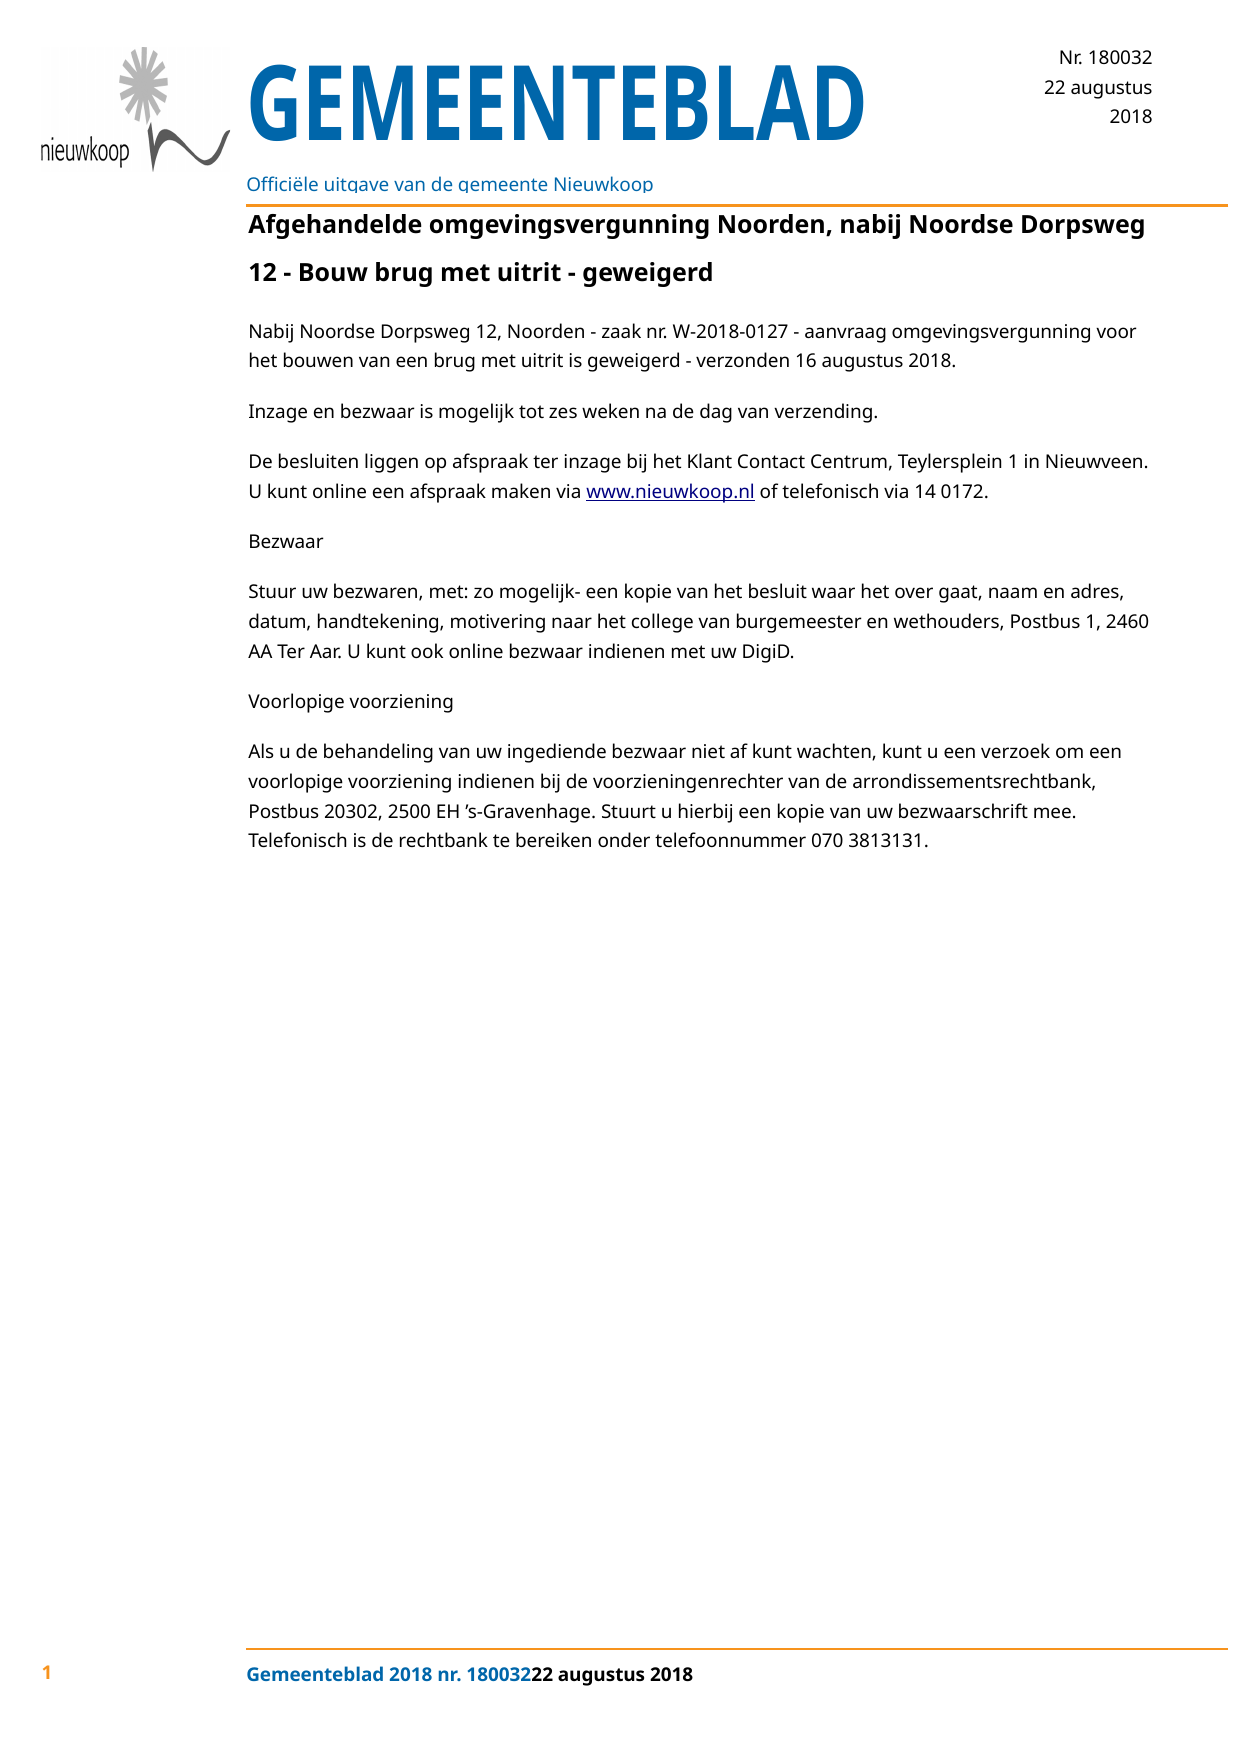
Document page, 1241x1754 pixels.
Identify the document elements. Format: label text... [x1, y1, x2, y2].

text Voorlopige voorziening [248, 688, 1152, 714]
text Afgehandelde omgevingsvergunning Noorden, nabij Noordse Dorpsweg 12 - Bouw brug met uitrit - geweigerd [248, 207, 1152, 288]
text Als u de behandeling van uw ingediende bezwaar niet af kunt wachten, kunt u een verzoek om een voorlopige voorziening indienen bij de voorzieningenrechter van de arrondissementsrechtbank, Postbus 20302, 2500 EH ’s-Gravenhage. Stuurt u hierbij een kopie van uw bezwaarschrift mee. Telefonisch is de rechtbank te bereiken onder telefoonnummer 070 3813131. [248, 739, 1152, 853]
text Inzage en bezwaar is mogelijk tot zes weken na de dag van verzending. [248, 398, 1152, 424]
text De besluiten liggen op afspraak ter inzage bij het Klant Contact Centrum, Teylersplein 1 in Nieuwveen. U kunt online een afspraak maken via www.nieuwkoop.nl of telefonisch via 14 0172. [248, 448, 1152, 504]
text Nabij Noordse Dorpsweg 12, Noorden - zaak nr. W-2018-0127 - aanvraag omgevingsvergunning voor het bouwen van een brug met uitrit is geweigerd - verzonden 16 augustus 2018. [248, 318, 1152, 373]
picture [41, 47, 231, 172]
text Stuur uw bezwaren, met: zo mogelijk- een kopie van het besluit waar het over gaat, naam en adres, datum, handtekening, motivering naar het college van burgemeester en wethouders, Postbus 1, 2460 AA Ter Aar. U kunt ook online bezwaar indienen met uw DigiD. [248, 579, 1152, 664]
text Bezwaar [248, 528, 1152, 554]
